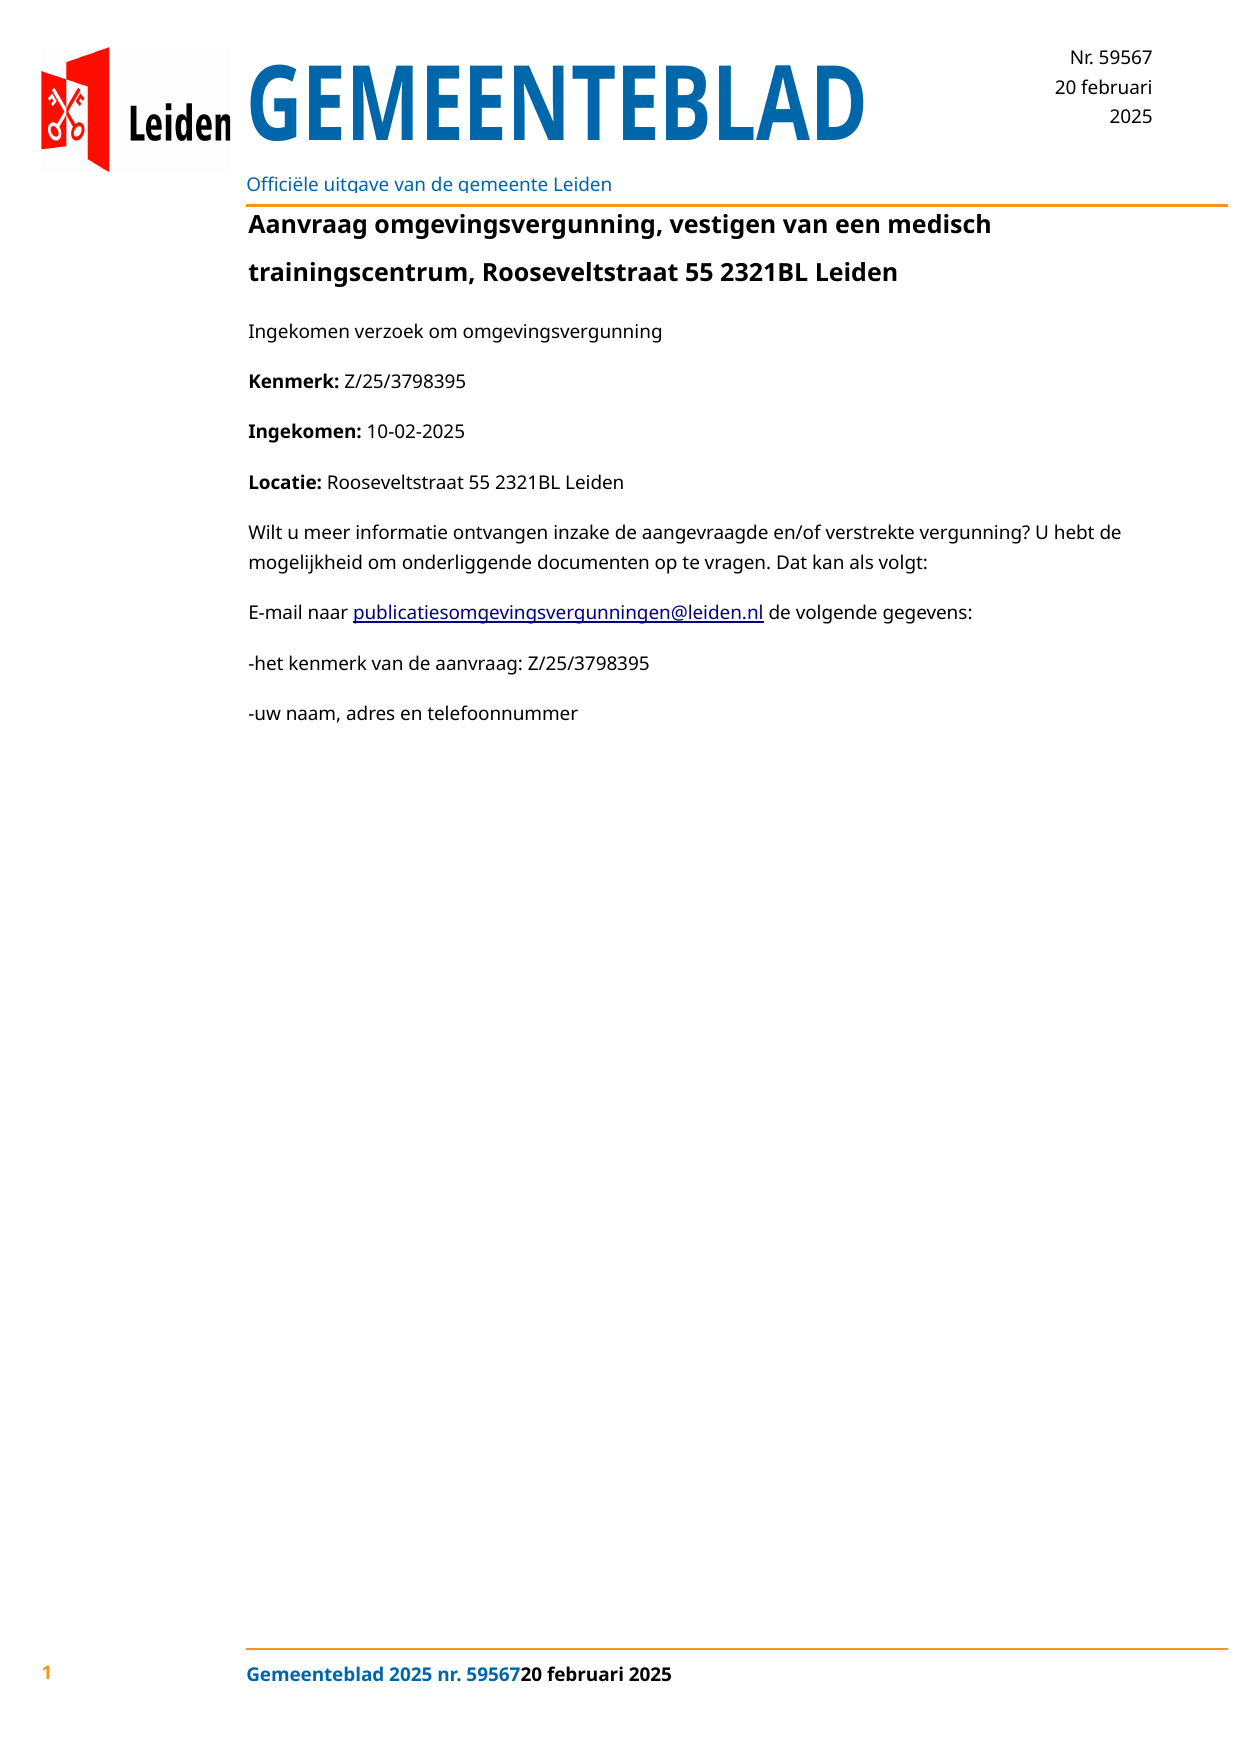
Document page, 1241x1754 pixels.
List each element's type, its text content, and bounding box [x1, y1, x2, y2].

text Aanvraag omgevingsvergunning, vestigen van een medisch trainingscentrum, Rooseveltstraat 55 2321BL Leiden [248, 207, 1152, 288]
text -het kenmerk van de aanvraag: Z/25/3798395 [248, 650, 1152, 676]
text -uw naam, adres en telefoonnummer [248, 700, 1152, 726]
text Ingekomen verzoek om omgevingsvergunning [248, 318, 1152, 344]
text Kenmerk: Z/25/3798395 [248, 368, 1152, 394]
picture [41, 47, 231, 172]
text Wilt u meer informatie ontvangen inzake de aangevraagde en/of verstrekte vergunning? U hebt de mogelijkheid om onderliggende documenten op te vragen. Dat kan als volgt: [248, 519, 1152, 575]
text Ingekomen: 10-02-2025 [248, 419, 1152, 444]
text Locatie: Rooseveltstraat 55 2321BL Leiden [248, 469, 1152, 495]
text E-mail naar publicatiesomgevingsvergunningen@leiden.nl de volgende gegevens: [248, 599, 1152, 625]
